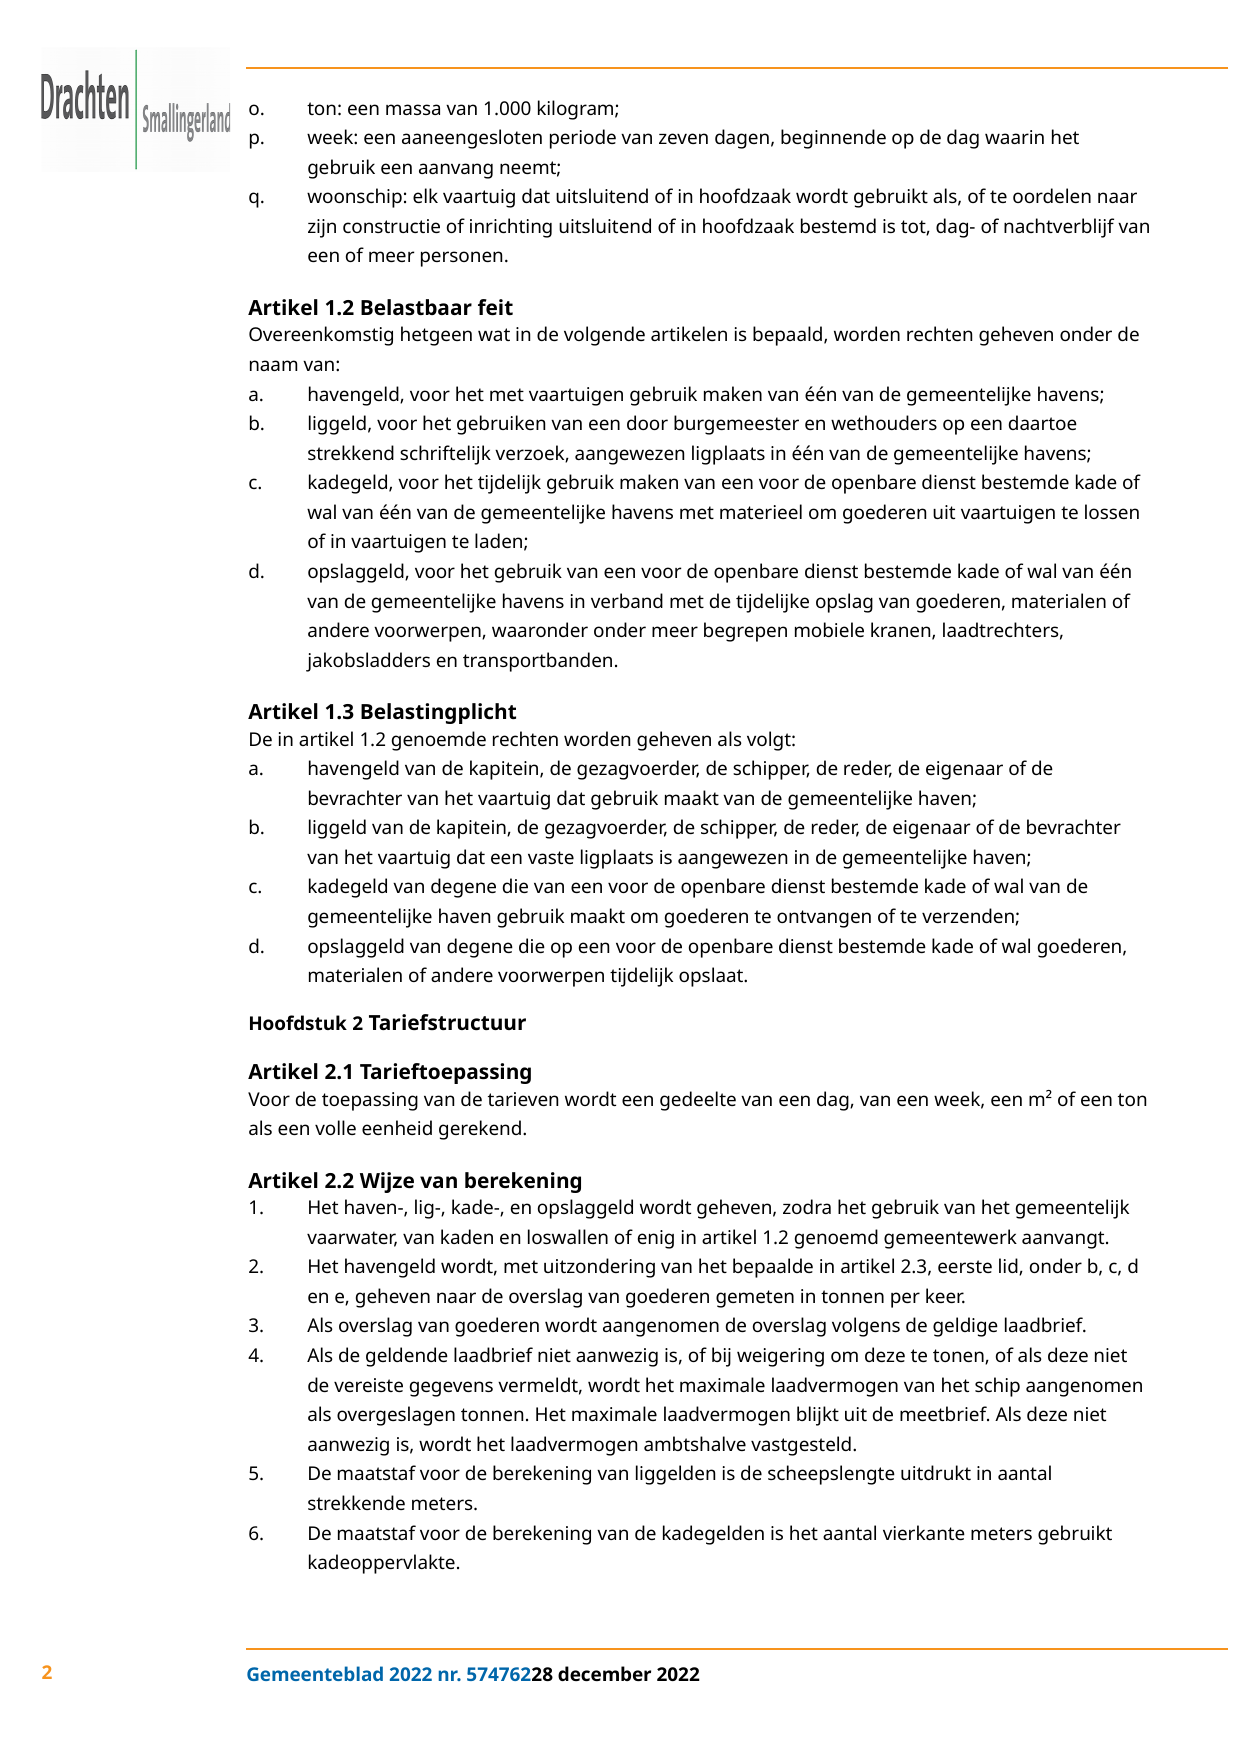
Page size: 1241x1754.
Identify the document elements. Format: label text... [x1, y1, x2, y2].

list woonschip: elk vaartuig dat uitsluitend of in hoofdzaak wordt gebruikt als, of te oordelen naar zijn constructie of inrichting uitsluitend of in hoofdzaak bestemd is tot, dag- of nachtverblijf van een of meer personen. [248, 183, 1152, 268]
list Het haven-, lig-, kade-, en opslaggeld wordt geheven, zodra het gebruik van het gemeentelijk vaarwater, van kaden en loswallen of enig in artikel 1.2 genoemd gemeentewerk aanvangt. [248, 1194, 1152, 1249]
list havengeld, voor het met vaartuigen gebruik maken van één van de gemeentelijke havens; [248, 381, 1152, 406]
text Voor de toepassing van de tarieven wordt een gedeelte van een dag, van een week, een m² of een ton als een volle eenheid gerekend. [248, 1086, 1152, 1141]
picture [41, 47, 231, 172]
list De maatstaf voor de berekening van liggelden is de scheepslengte uitdrukt in aantal strekkende meters. [248, 1461, 1152, 1516]
list opslaggeld van degene die op een voor de openbare dienst bestemde kade of wal goederen, materialen of andere voorwerpen tijdelijk opslaat. [248, 933, 1152, 988]
text Overeenkomstig hetgeen wat in de volgende artikelen is bepaald, worden rechten geheven onder de naam van: [248, 322, 1152, 377]
list week: een aaneengesloten periode van zeven dagen, beginnende op de dag waarin het gebruik een aanvang neemt; [248, 124, 1152, 180]
list liggeld, voor het gebruiken van een door burgemeester en wethouders op een daartoe strekkend schriftelijk verzoek, aangewezen ligplaats in één van de gemeentelijke havens; [248, 410, 1152, 466]
text De in artikel 1.2 genoemde rechten worden geheven als volgt: [248, 726, 1152, 752]
list liggeld van de kapitein, de gezagvoerder, de schipper, de reder, de eigenaar of de bevrachter van het vaartuig dat een vaste ligplaats is aangewezen in de gemeentelijke haven; [248, 814, 1152, 870]
list Als overslag van goederen wordt aangenomen de overslag volgens de geldige laadbrief. [248, 1313, 1152, 1338]
list ton: een massa van 1.000 kilogram; [248, 95, 1152, 121]
text Artikel 1.2 Belastbaar feit [248, 293, 1152, 322]
list opslaggeld, voor het gebruik van een voor de openbare dienst bestemde kade of wal van één van de gemeentelijke havens in verband met de tijdelijke opslag van goederen, materialen of andere voorwerpen, waaronder onder meer begrepen mobiele kranen, laadtrechters, jakobsladders en transportbanden. [248, 558, 1152, 673]
list Het havengeld wordt, met uitzondering van het bepaalde in artikel 2.3, eerste lid, onder b, c, d en e, geheven naar de overslag van goederen gemeten in tonnen per keer. [248, 1253, 1152, 1309]
text Artikel 1.3 Belastingplicht [248, 697, 1152, 726]
list Als de geldende laadbrief niet aanwezig is, of bij weigering om deze te tonen, of als deze niet de vereiste gegevens vermeldt, wordt het maximale laadvermogen van het schip aangenomen als overgeslagen tonnen. Het maximale laadvermogen blijkt uit de meetbrief. Als deze niet aanwezig is, wordt het laadvermogen ambtshalve vastgesteld. [248, 1342, 1152, 1457]
text Hoofdstuk 2 Tariefstructuur [248, 1008, 1152, 1037]
list kadegeld van degene die van een voor de openbare dienst bestemde kade of wal van de gemeentelijke haven gebruik maakt om goederen te ontvangen of te verzenden; [248, 874, 1152, 929]
text Artikel 2.2 Wijze van berekening [248, 1166, 1152, 1194]
list havengeld van de kapitein, de gezagvoerder, de schipper, de reder, de eigenaar of de bevrachter van het vaartuig dat gebruik maakt van de gemeentelijke haven; [248, 755, 1152, 811]
list De maatstaf voor de berekening van de kadegelden is het aantal vierkante meters gebruikt kadeoppervlakte. [248, 1520, 1152, 1575]
list kadegeld, voor het tijdelijk gebruik maken van een voor de openbare dienst bestemde kade of wal van één van de gemeentelijke havens met materieel om goederen uit vaartuigen te lossen of in vaartuigen te laden; [248, 469, 1152, 554]
text Artikel 2.1 Tarieftoepassing [248, 1057, 1152, 1086]
